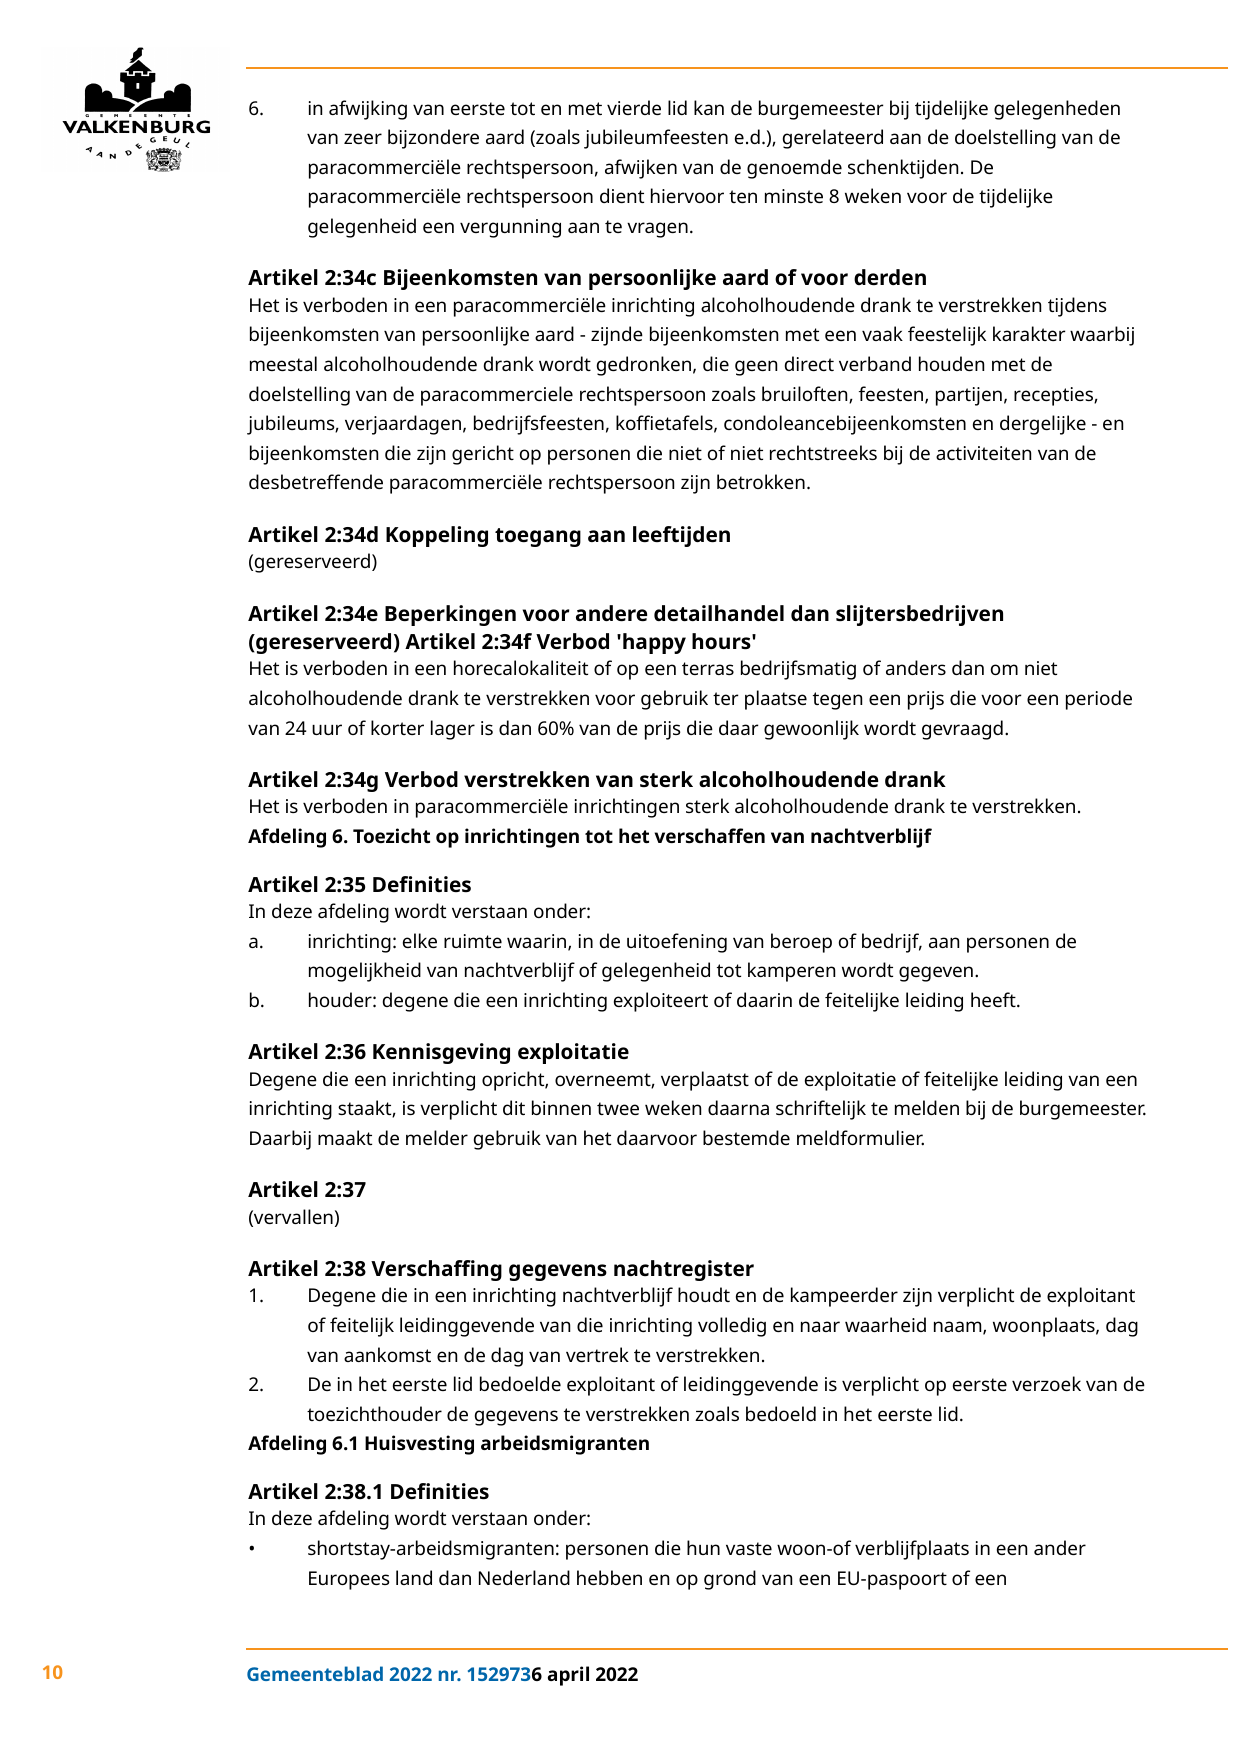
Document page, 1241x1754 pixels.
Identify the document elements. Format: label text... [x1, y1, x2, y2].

text Artikel 2:34c Bijeenkomsten van persoonlijke aard of voor derden [248, 263, 1152, 292]
text Artikel 2:34e Beperkingen voor andere detailhandel dan slijtersbedrijven (gereserveerd) Artikel 2:34f Verbod 'happy hours' [248, 599, 1152, 656]
text Degene die een inrichting opricht, overneemt, verplaatst of de exploitatie of feitelijke leiding van een inrichting staakt, is verplicht dit binnen twee weken daarna schriftelijk te melden bij de burgemeester. Daarbij maakt de melder gebruik van het daarvoor bestemde meldformulier. [248, 1066, 1152, 1151]
text Afdeling 6. Toezicht op inrichtingen tot het verschaffen van nachtverblijf [248, 823, 1152, 849]
text Artikel 2:34d Koppeling toegang aan leeftijden [248, 520, 1152, 548]
text Artikel 2:36 Kennisgeving exploitatie [248, 1037, 1152, 1066]
list shortstay-arbeidsmigranten: personen die hun vaste woon-of verblijfplaats in een ander Europees land dan Nederland hebben en op grond van een EU-paspoort of een [248, 1535, 1152, 1591]
text Artikel 2:38 Verschaffing gegevens nachtregister [248, 1254, 1152, 1283]
text (vervallen) [248, 1204, 1152, 1229]
list Degene die in een inrichting nachtverblijf houdt en de kampeerder zijn verplicht de exploitant of feitelijk leidinggevende van die inrichting volledig en naar waarheid naam, woonplaats, dag van aankomst en de dag van vertrek te verstrekken. [248, 1283, 1152, 1368]
text In deze afdeling wordt verstaan onder: [248, 898, 1152, 924]
text Artikel 2:35 Definities [248, 870, 1152, 898]
list inrichting: elke ruimte waarin, in de uitoefening van beroep of bedrijf, aan personen de mogelijkheid van nachtverblijf of gelegenheid tot kamperen wordt gegeven. [248, 928, 1152, 983]
picture [41, 47, 231, 172]
text Het is verboden in paracommerciële inrichtingen sterk alcoholhoudende drank te verstrekken. [248, 794, 1152, 819]
text In deze afdeling wordt verstaan onder: [248, 1506, 1152, 1531]
text Afdeling 6.1 Huisvesting arbeidsmigranten [248, 1431, 1152, 1456]
text Het is verboden in een paracommerciële inrichting alcoholhoudende drank te verstrekken tijdens bijeenkomsten van persoonlijke aard - zijnde bijeenkomsten met een vaak feestelijk karakter waarbij meestal alcoholhoudende drank wordt gedronken, die geen direct verband houden met de doelstelling van de paracommerciele rechtspersoon zoals bruiloften, feesten, partijen, recepties, jubileums, verjaardagen, bedrijfsfeesten, koffietafels, condoleancebijeenkomsten en dergelijke - en bijeenkomsten die zijn gericht op personen die niet of niet rechtstreeks bij de activiteiten van de desbetreffende paracommerciële rechtspersoon zijn betrokken. [248, 292, 1152, 495]
list in afwijking van eerste tot en met vierde lid kan de burgemeester bij tijdelijke gelegenheden van zeer bijzondere aard (zoals jubileumfeesten e.d.), gerelateerd aan de doelstelling van de paracommerciële rechtspersoon, afwijken van de genoemde schenktijden. De paracommerciële rechtspersoon dient hiervoor ten minste 8 weken voor de tijdelijke gelegenheid een vergunning aan te vragen. [248, 95, 1152, 239]
list De in het eerste lid bedoelde exploitant of leidinggevende is verplicht op eerste verzoek van de toezichthouder de gegevens te verstrekken zoals bedoeld in het eerste lid. [248, 1371, 1152, 1427]
text (gereserveerd) [248, 548, 1152, 574]
text Artikel 2:37 [248, 1175, 1152, 1204]
text Artikel 2:38.1 Definities [248, 1477, 1152, 1506]
list houder: degene die een inrichting exploiteert of daarin de feitelijke leiding heeft. [248, 987, 1152, 1013]
text Het is verboden in een horecalokaliteit of op een terras bedrijfsmatig of anders dan om niet alcoholhoudende drank te verstrekken voor gebruik ter plaatse tegen een prijs die voor een periode van 24 uur of korter lager is dan 60% van de prijs die daar gewoonlijk wordt gevraagd. [248, 656, 1152, 741]
text Artikel 2:34g Verbod verstrekken van sterk alcoholhoudende drank [248, 765, 1152, 794]
